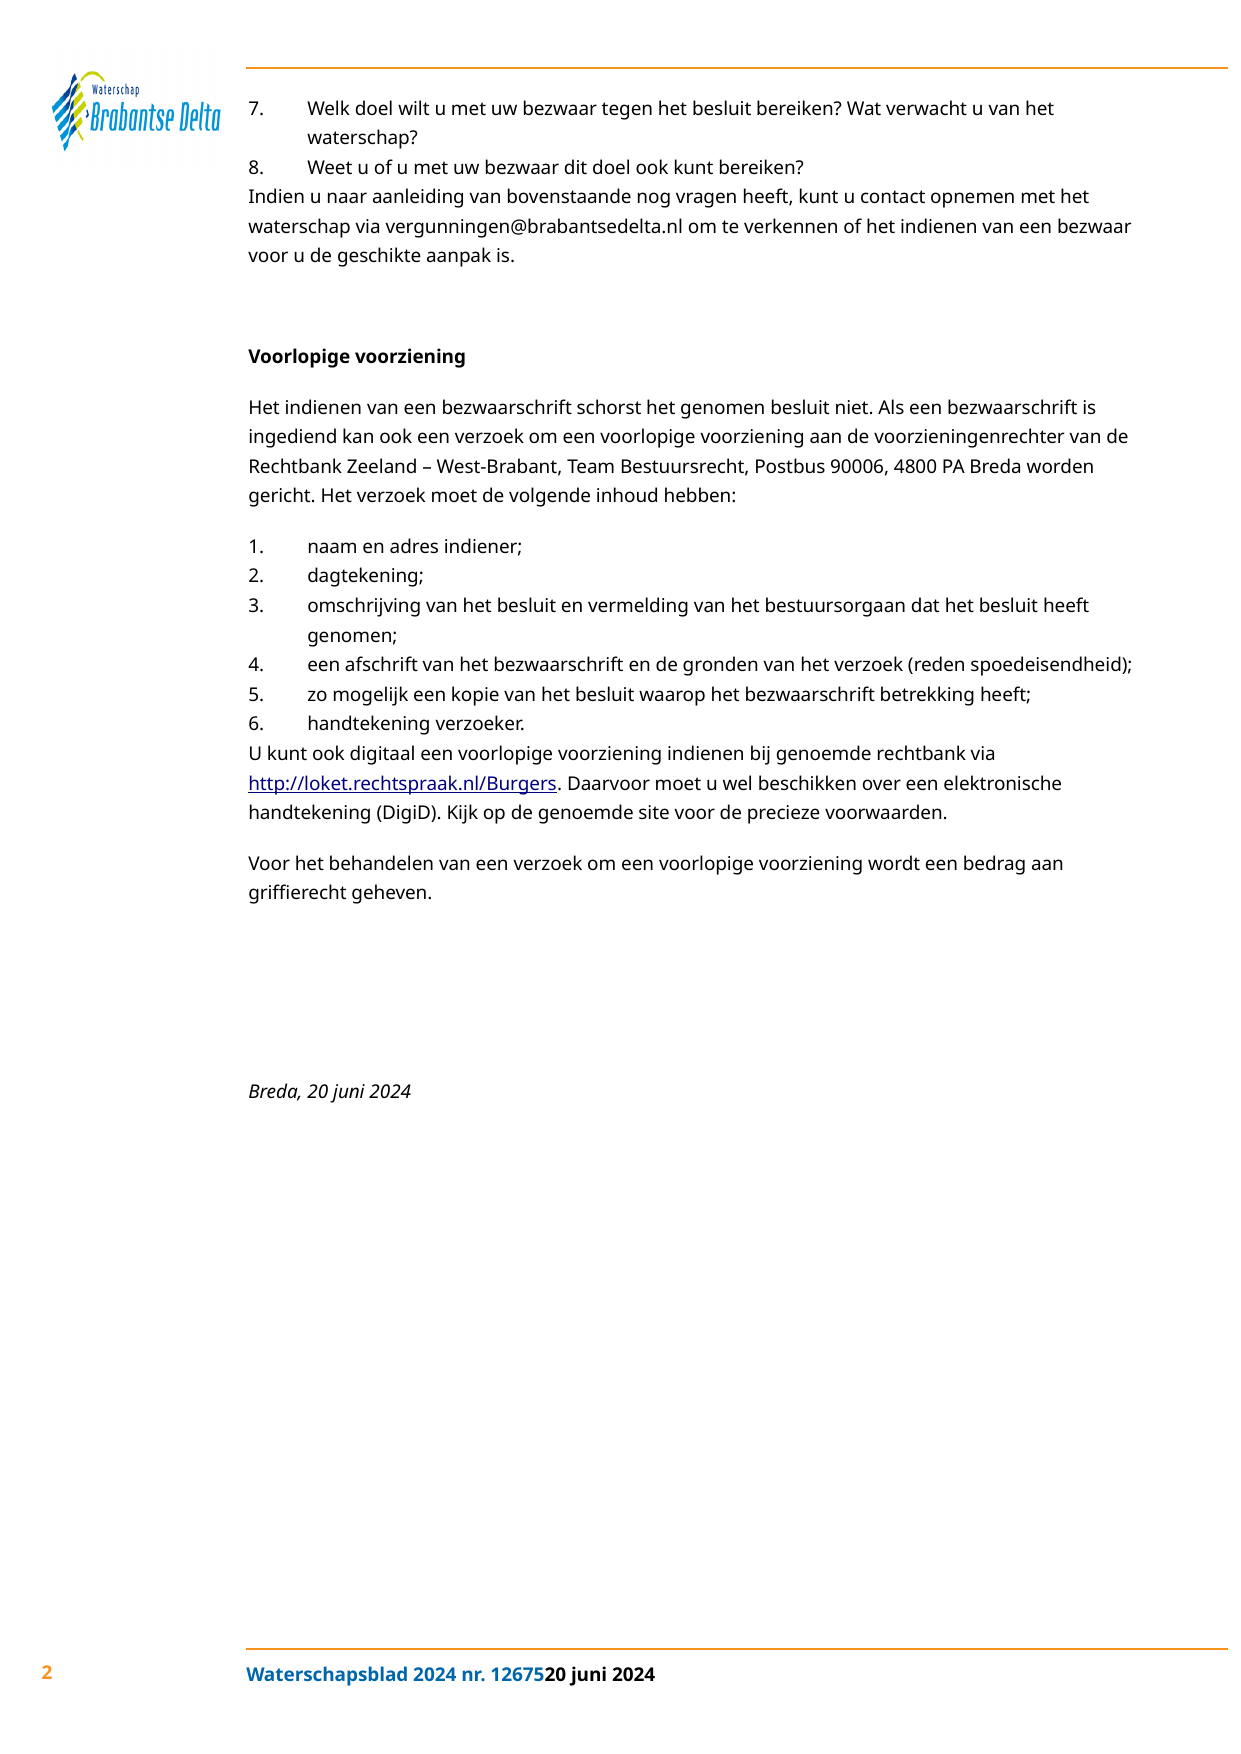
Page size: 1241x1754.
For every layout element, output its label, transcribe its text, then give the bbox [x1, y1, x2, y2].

list een afschrift van het bezwaarschrift en de gronden van het verzoek (reden spoedeisendheid); [248, 651, 1152, 677]
text Het indienen van een bezwaarschrift schorst het genomen besluit niet. Als een bezwaarschrift is ingediend kan ook een verzoek om een voorlopige voorziening aan de voorzieningenrechter van de Rechtbank Zeeland – West-Brabant, Team Bestuursrecht, Postbus 90006, 4800 PA Breda worden gericht. Het verzoek moet de volgende inhoud hebben: [248, 394, 1152, 508]
list handtekening verzoeker. [248, 711, 1152, 736]
picture [41, 47, 231, 172]
text Breda, 20 juni 2024 [248, 1078, 1152, 1104]
list zo mogelijk een kopie van het besluit waarop het bezwaarschrift betrekking heeft; [248, 681, 1152, 707]
text U kunt ook digitaal een voorlopige voorziening indienen bij genoemde rechtbank via http://loket.rechtspraak.nl/Burgers. Daarvoor moet u wel beschikken over een elektronische handtekening (DigiD). Kijk op de genoemde site voor de precieze voorwaarden. [248, 740, 1152, 825]
text Voorlopige voorziening [248, 343, 1152, 369]
list Welk doel wilt u met uw bezwaar tegen het besluit bereiken? Wat verwacht u van het waterschap? [248, 95, 1152, 150]
list dagtekening; [248, 563, 1152, 588]
list naam en adres indiener; [248, 533, 1152, 559]
list omschrijving van het besluit en vermelding van het bestuursorgaan dat het besluit heeft genomen; [248, 592, 1152, 648]
text Indien u naar aanleiding van bovenstaande nog vragen heeft, kunt u contact opnemen met het waterschap via vergunningen@brabantsedelta.nl om te verkennen of het indienen van een bezwaar voor u de geschikte aanpak is. [248, 183, 1152, 268]
text Voor het behandelen van een verzoek om een voorlopige voorziening wordt een bedrag aan griffierecht geheven. [248, 850, 1152, 905]
list Weet u of u met uw bezwaar dit doel ook kunt bereiken? [248, 154, 1152, 180]
